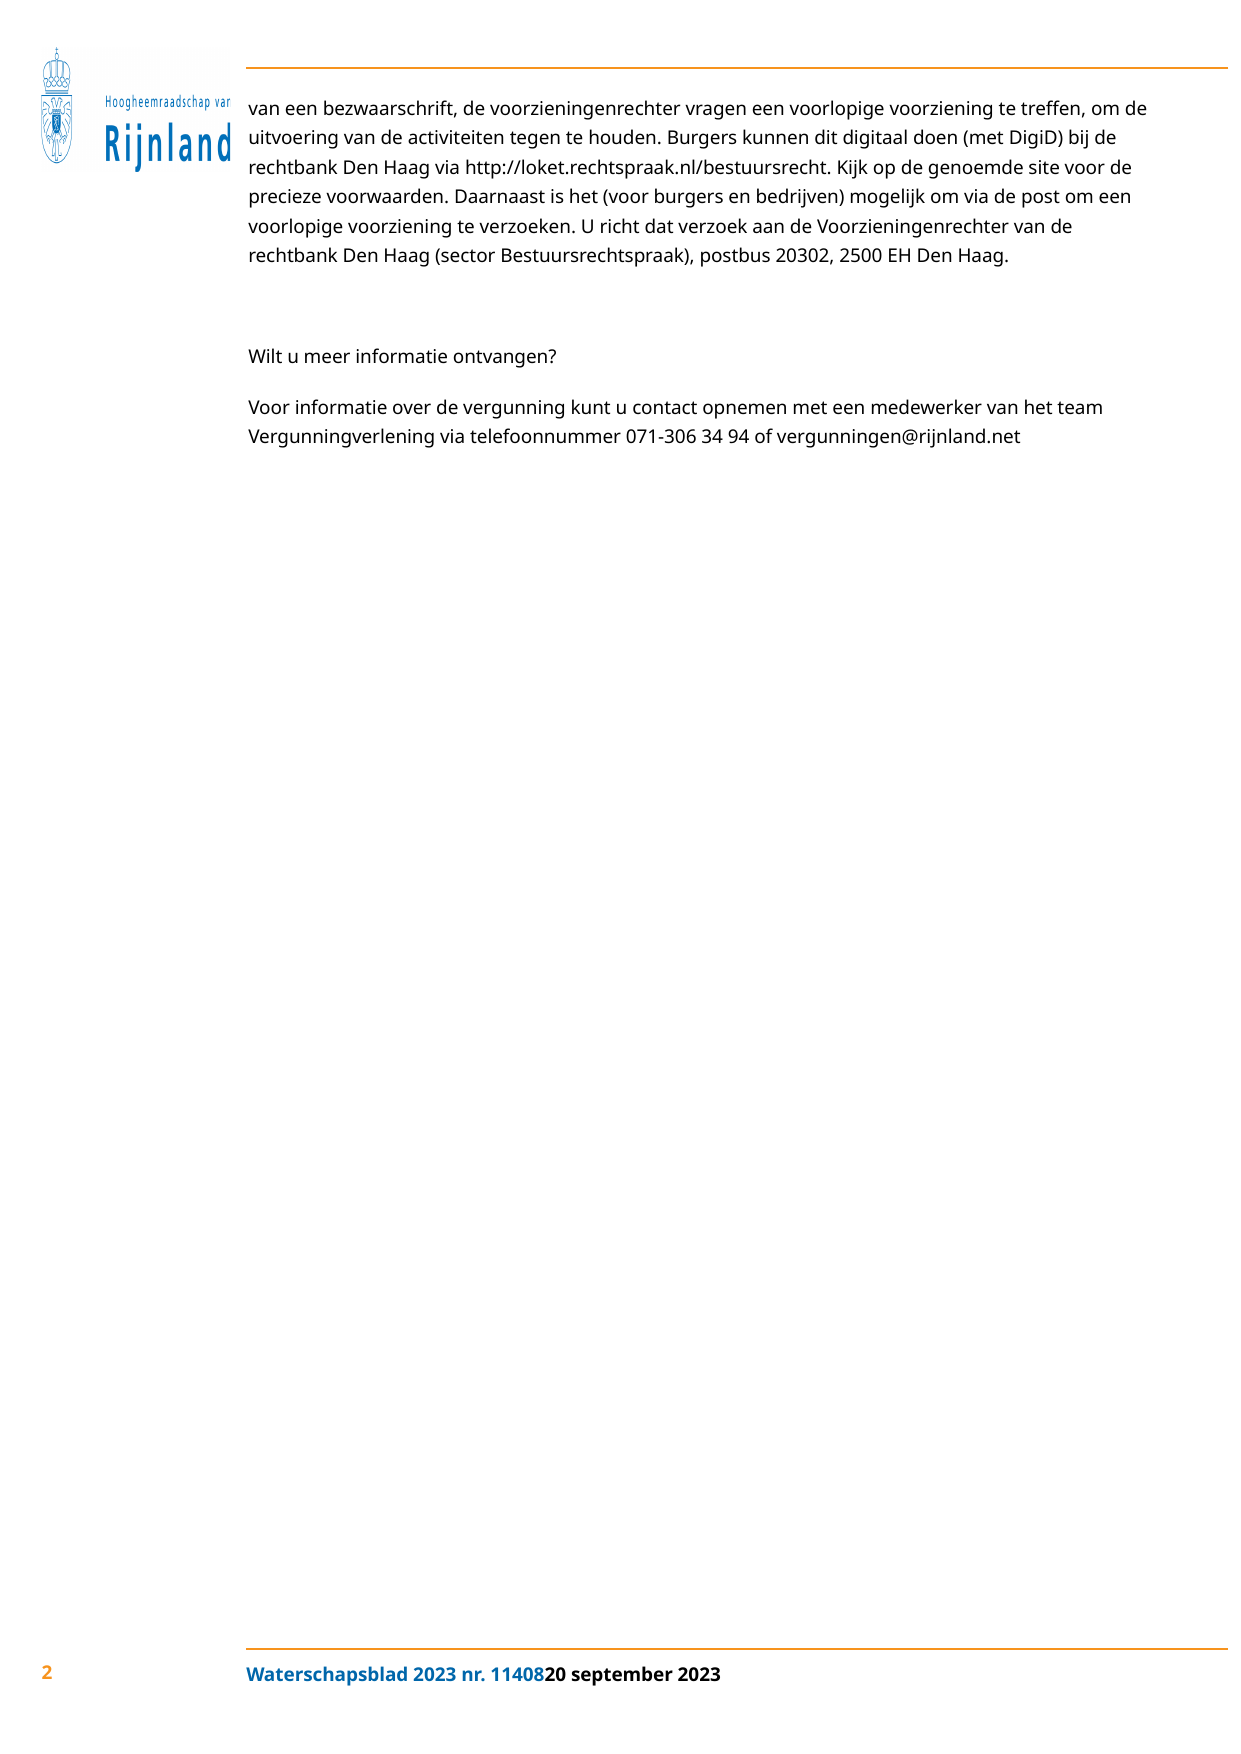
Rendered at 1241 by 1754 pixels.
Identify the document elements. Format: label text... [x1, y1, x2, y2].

text Voor informatie over de vergunning kunt u contact opnemen met een medewerker van het team Vergunningverlening via telefoonnummer 071-306 34 94 of vergunningen@rijnland.net [248, 394, 1152, 449]
text van een bezwaarschrift, de voorzieningenrechter vragen een voorlopige voorziening te treffen, om de uitvoering van de activiteiten tegen te houden. Burgers kunnen dit digitaal doen (met DigiD) bij de rechtbank Den Haag via http://loket.rechtspraak.nl/bestuursrecht. Kijk op de genoemde site voor de precieze voorwaarden. Daarnaast is het (voor burgers en bedrijven) mogelijk om via de post om een voorlopige voorziening te verzoeken. U richt dat verzoek aan de Voorzieningenrechter van de rechtbank Den Haag (sector Bestuursrechtspraak), postbus 20302, 2500 EH Den Haag. [248, 95, 1152, 268]
picture [41, 47, 231, 172]
text Wilt u meer informatie ontvangen? [248, 343, 1152, 369]
